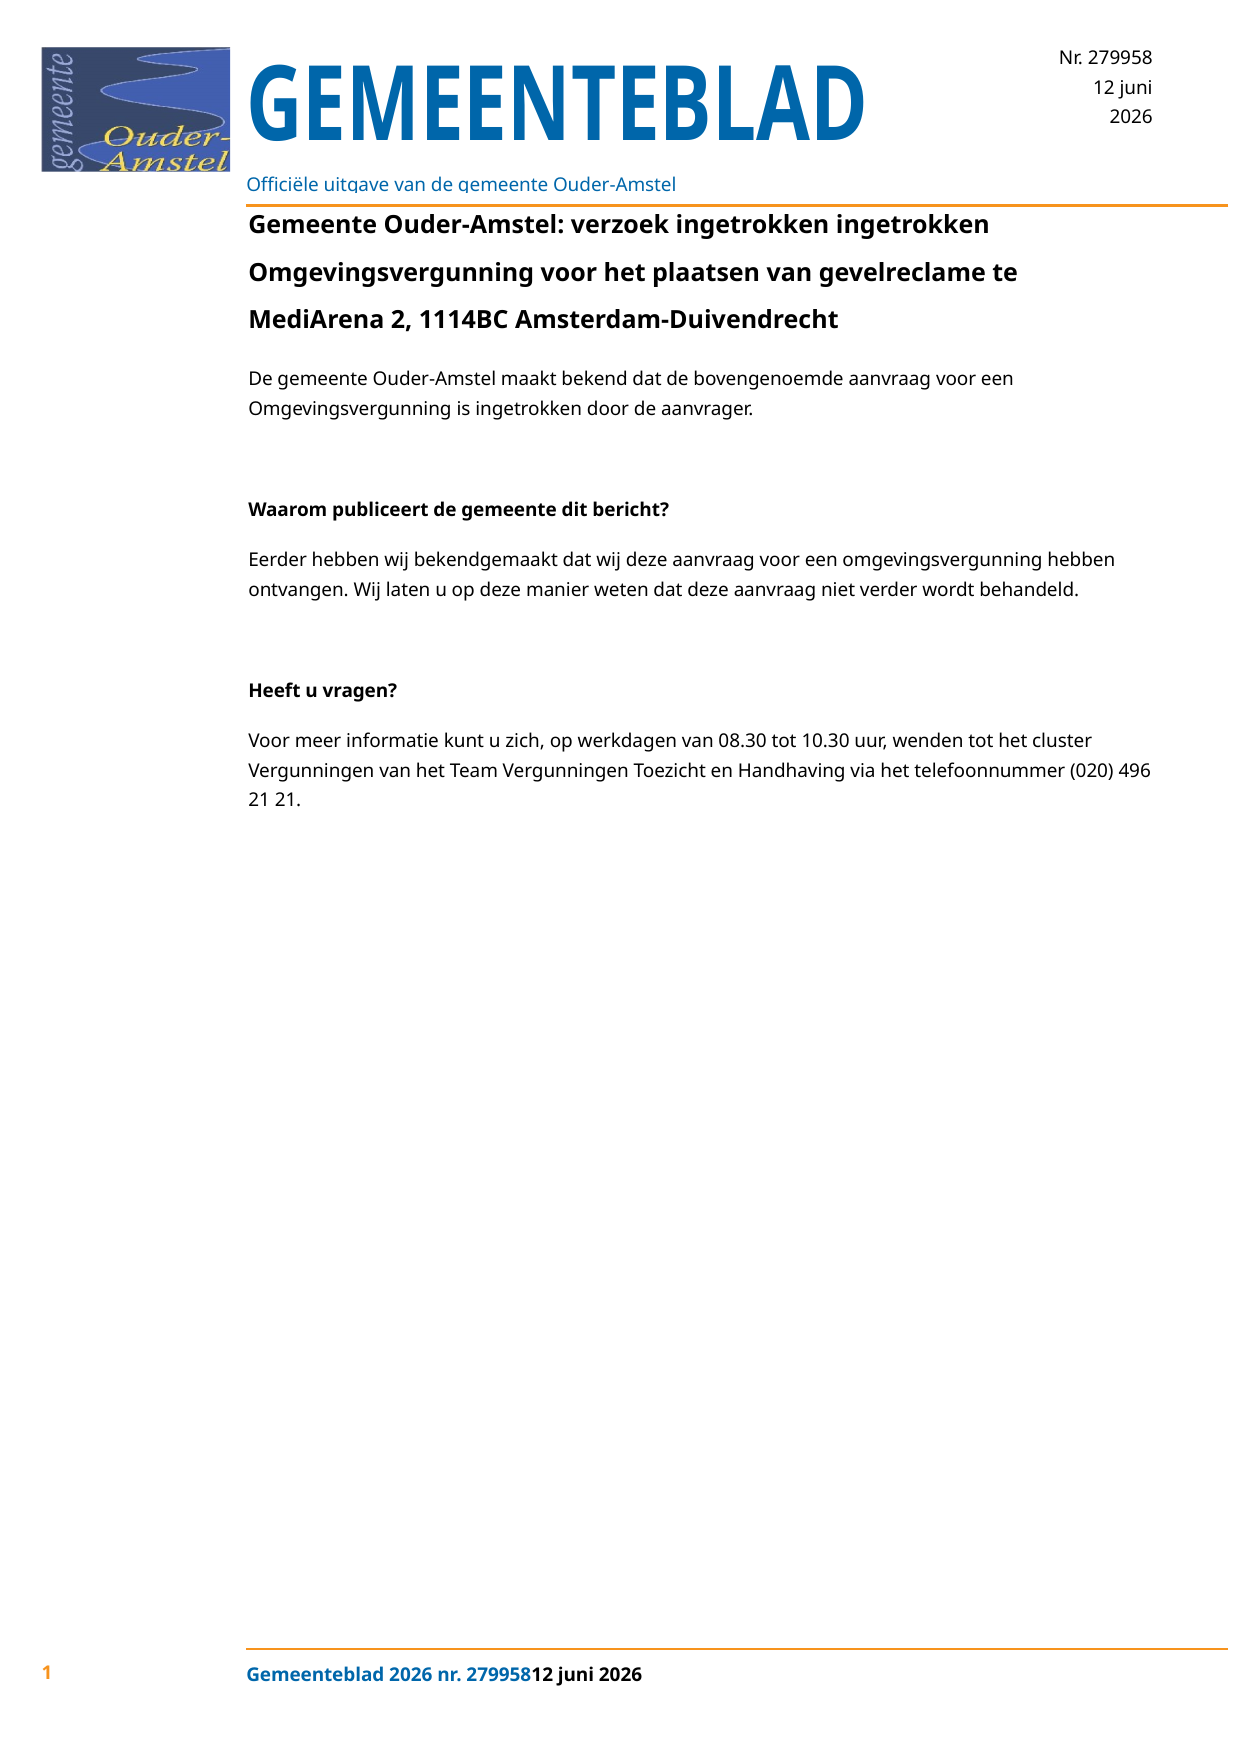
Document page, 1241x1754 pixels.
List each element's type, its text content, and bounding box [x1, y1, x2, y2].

text Gemeente Ouder-Amstel: verzoek ingetrokken ingetrokken Omgevingsvergunning voor het plaatsen van gevelreclame te MediArena 2, 1114BC Amsterdam-Duivendrecht [248, 207, 1152, 336]
picture [41, 47, 231, 172]
text Eerder hebben wij bekendgemaakt dat wij deze aanvraag voor een omgevingsvergunning hebben ontvangen. Wij laten u op deze manier weten dat deze aanvraag niet verder wordt behandeld. [248, 546, 1152, 602]
text Voor meer informatie kunt u zich, op werkdagen van 08.30 tot 10.30 uur, wenden tot het cluster Vergunningen van het Team Vergunningen Toezicht en Handhaving via het telefoonnummer (020) 496 21 21. [248, 727, 1152, 812]
text Heeft u vragen? [248, 677, 1152, 702]
text De gemeente Ouder-Amstel maakt bekend dat de bovengenoemde aanvraag voor een Omgevingsvergunning is ingetrokken door de aanvrager. [248, 366, 1152, 421]
text Waarom publiceert de gemeente dit bericht? [248, 496, 1152, 522]
